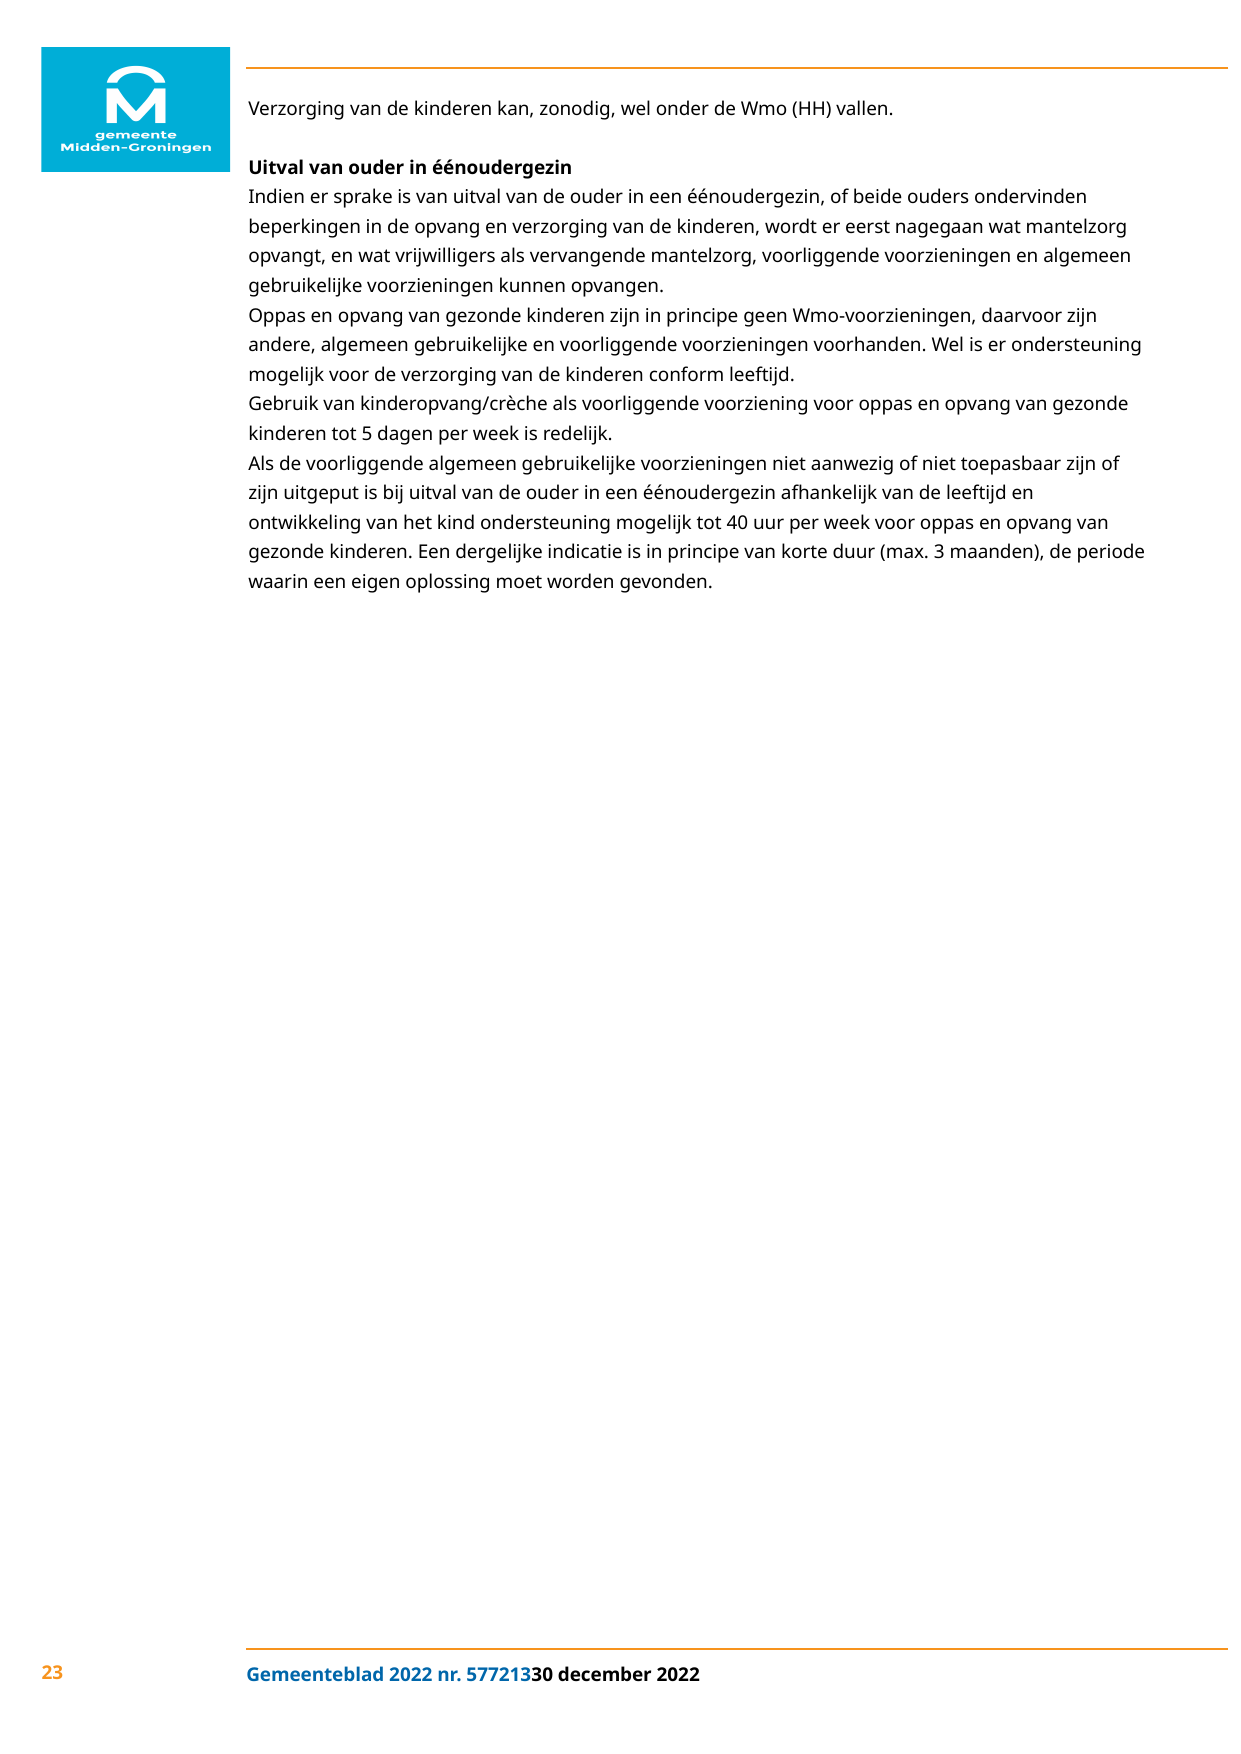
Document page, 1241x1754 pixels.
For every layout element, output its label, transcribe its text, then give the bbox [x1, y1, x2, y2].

text Gebruik van kinderopvang/crèche als voorliggende voorziening voor oppas en opvang van gezonde kinderen tot 5 dagen per week is redelijk. [248, 391, 1152, 446]
picture [107, 89, 165, 122]
text Indien er sprake is van uitval van de ouder in een éénoudergezin, of beide ouders ondervinden beperkingen in de opvang en verzorging van de kinderen, wordt er eerst nagegaan wat mantelzorg opvangt, en wat vrijwilligers als vervangende mantelzorg, voorliggende voorzieningen en algemeen gebruikelijke voorzieningen kunnen opvangen. [248, 183, 1152, 298]
text Verzorging van de kinderen kan, zonodig, wel onder de Wmo (HH) vallen. [248, 95, 1152, 121]
text Als de voorliggende algemeen gebruikelijke voorzieningen niet aanwezig of niet toepasbaar zijn of zijn uitgeput is bij uitval van de ouder in een éénoudergezin afhankelijk van de leeftijd en ontwikkeling van het kind ondersteuning mogelijk tot 40 uur per week voor oppas en opvang van gezonde kinderen. Een dergelijke indicatie is in principe van korte duur (max. 3 maanden), de periode waarin een eigen oplossing moet worden gevonden. [248, 450, 1152, 594]
text Oppas en opvang van gezonde kinderen zijn in principe geen Wmo-voorzieningen, daarvoor zijn andere, algemeen gebruikelijke en voorliggende voorzieningen voorhanden. Wel is er ondersteuning mogelijk voor de verzorging van de kinderen conform leeftijd. [248, 302, 1152, 387]
picture [184, 146, 190, 153]
picture [108, 66, 164, 82]
text Uitval van ouder in éénoudergezin [248, 154, 1152, 180]
